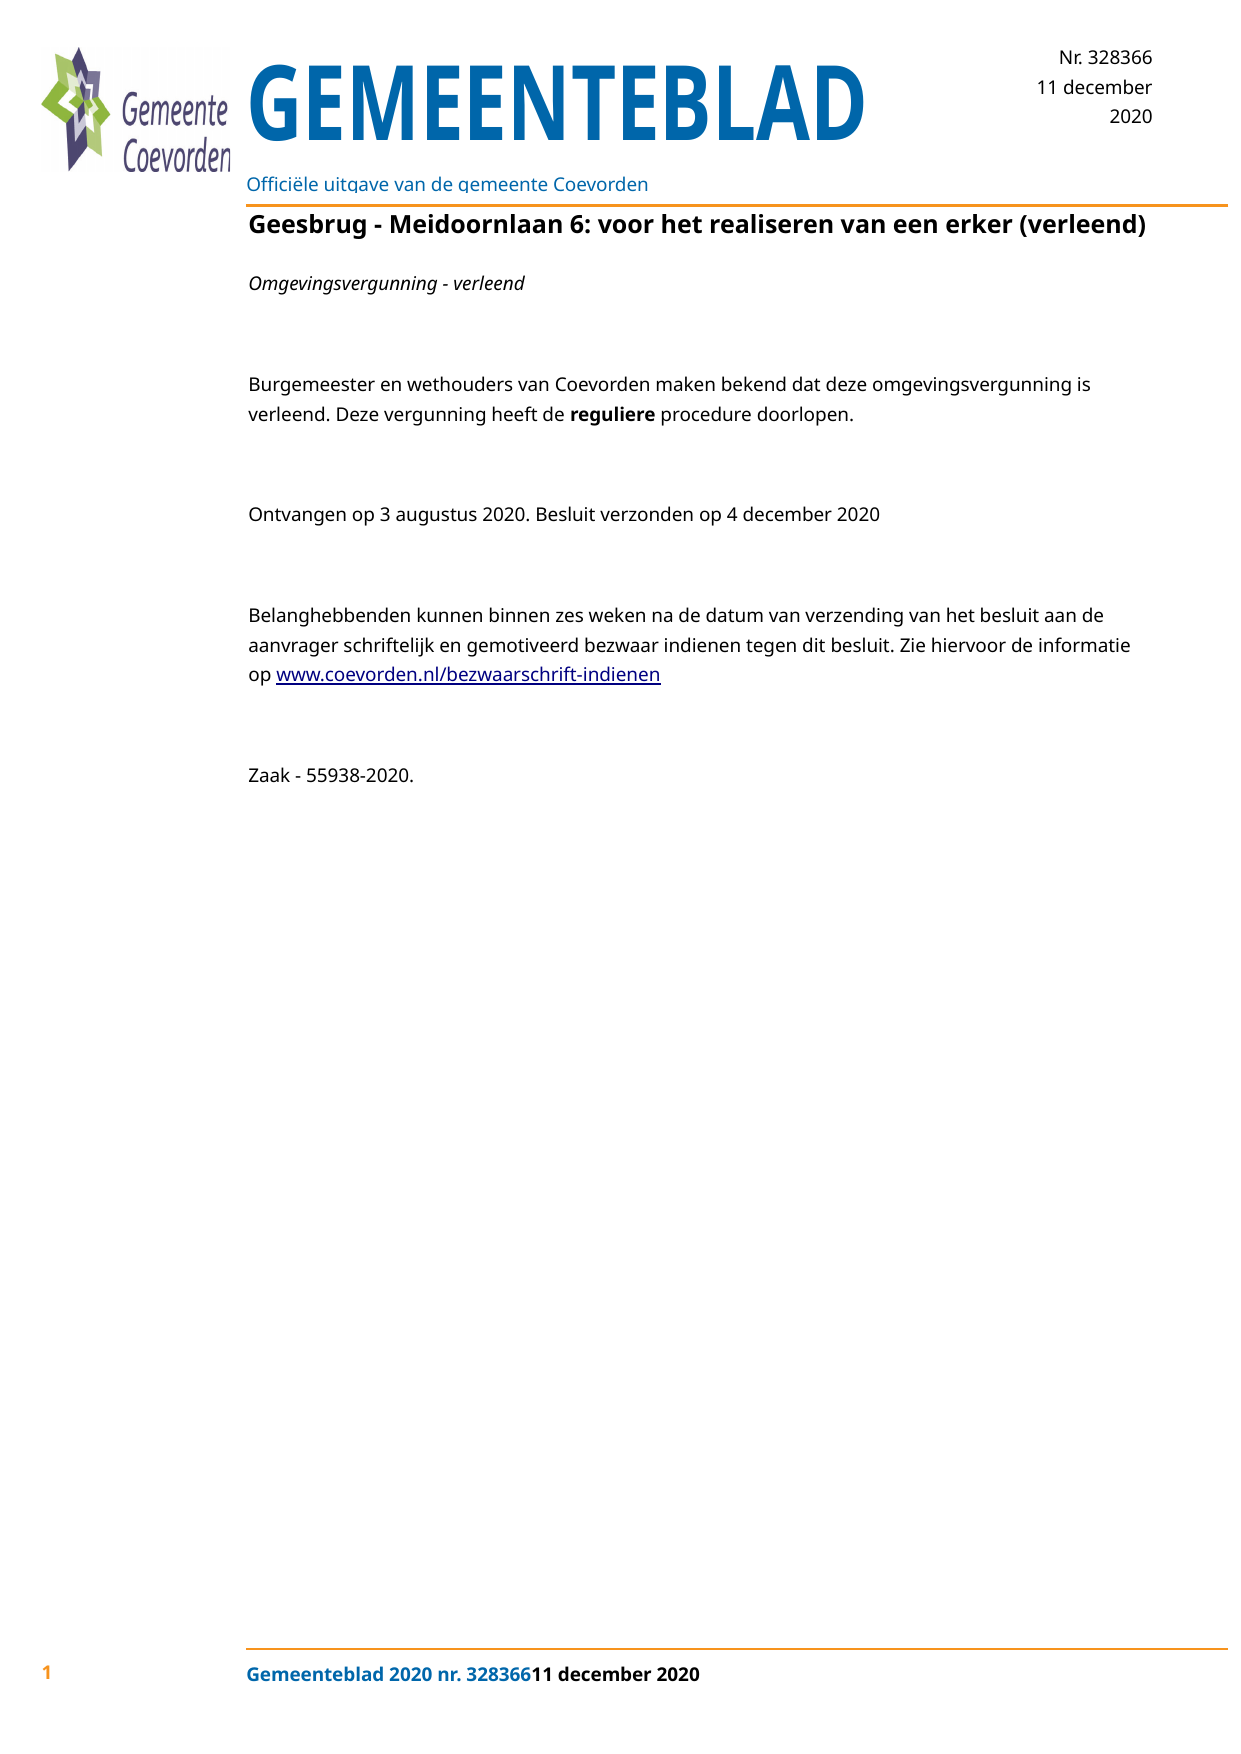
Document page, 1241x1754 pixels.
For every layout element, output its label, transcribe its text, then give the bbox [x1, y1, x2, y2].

picture [41, 47, 231, 172]
text Belanghebbenden kunnen binnen zes weken na de datum van verzending van het besluit aan de aanvrager schriftelijk en gemotiveerd bezwaar indienen tegen dit besluit. Zie hiervoor de informatie op www.coevorden.nl/bezwaarschrift-indienen [248, 602, 1152, 687]
text Geesbrug - Meidoornlaan 6: voor het realiseren van een erker (verleend) [248, 207, 1152, 241]
text Zaak - 55938-2020. [248, 762, 1152, 788]
text Omgevingsvergunning - verleend [248, 270, 1152, 296]
text Ontvangen op 3 augustus 2020. Besluit verzonden op 4 december 2020 [248, 502, 1152, 527]
text Burgemeester en wethouders van Coevorden maken bekend dat deze omgevingsvergunning is verleend. Deze vergunning heeft de reguliere procedure doorlopen. [248, 371, 1152, 426]
